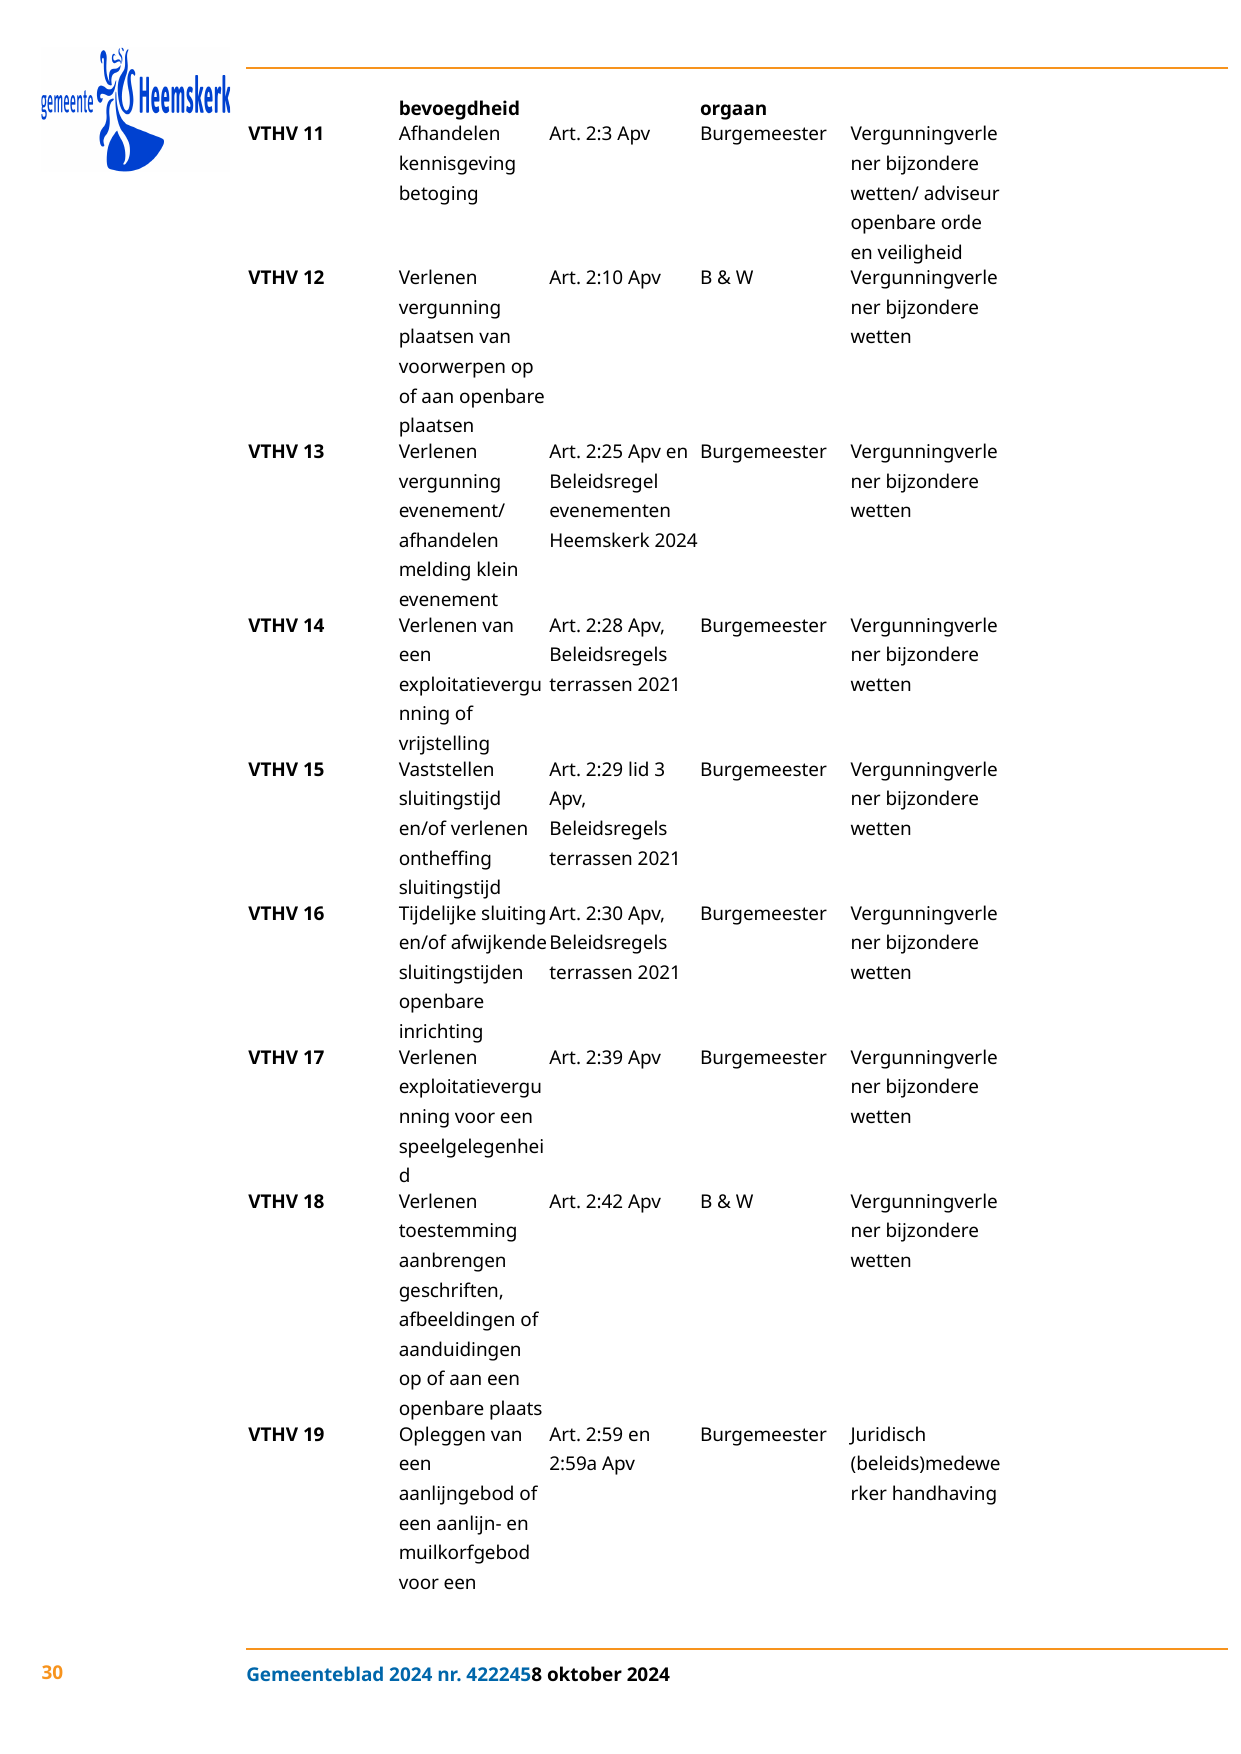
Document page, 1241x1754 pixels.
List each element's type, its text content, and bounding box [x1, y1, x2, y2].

table_cell Verlenen toestemming aanbrengen geschriften, afbeeldingen of aanduidingen op of aan een openbare plaats [399, 1188, 549, 1421]
table_cell Opleggen van een aanlijngebod of een aanlijn- en muilkorfgebod voor een [399, 1421, 549, 1594]
table_cell Burgemeester [700, 612, 850, 756]
table_cell Art. 2:3 Apv [549, 121, 700, 264]
table_cell Art. 2:28 Apv, Beleidsregels terrassen 2021 [549, 612, 700, 756]
table_cell VTHV 16 [248, 900, 398, 1044]
table_cell VTHV 19 [248, 1421, 398, 1594]
table_header [549, 95, 700, 121]
table_cell Art. 2:30 Apv, Beleidsregels terrassen 2021 [549, 900, 700, 1044]
table_cell Vergunningverlener bijzondere wetten [850, 1044, 1001, 1188]
table_cell Burgemeester [700, 1421, 850, 1594]
table_cell B & W [700, 1188, 850, 1421]
table_cell Vergunningverlener bijzondere wetten [850, 1188, 1001, 1421]
table_cell Tijdelijke sluiting en/of afwijkende sluitingstijden openbare inrichting [399, 900, 549, 1044]
table_cell [1001, 900, 1152, 1044]
table_cell Verlenen van een exploitatievergunning of vrijstelling [399, 612, 549, 756]
table_cell Verlenen exploitatievergunning voor een speelgelegenheid [399, 1044, 549, 1188]
picture [41, 47, 231, 172]
table_cell [1001, 1188, 1152, 1421]
table_cell Art. 2:59 en 2:59a Apv [549, 1421, 700, 1594]
table_cell [1001, 1044, 1152, 1188]
table_cell [1001, 756, 1152, 900]
table_header bevoegdheid [399, 95, 549, 121]
table_cell Vergunningverlener bijzondere wetten [850, 265, 1001, 438]
table_header [850, 95, 1001, 121]
table_cell Burgemeester [700, 756, 850, 900]
table_cell Verlenen vergunning evenement/ afhandelen melding klein evenement [399, 438, 549, 612]
table_header orgaan [700, 95, 850, 121]
table_cell Juridisch (beleids)medewerker handhaving [850, 1421, 1001, 1594]
table_header [1001, 95, 1152, 121]
table_cell [1001, 438, 1152, 612]
table_cell Burgemeester [700, 1044, 850, 1188]
table_cell Burgemeester [700, 121, 850, 264]
table_cell VTHV 15 [248, 756, 398, 900]
table_cell Burgemeester [700, 438, 850, 612]
table_cell Verlenen vergunning plaatsen van voorwerpen op of aan openbare plaatsen [399, 265, 549, 438]
table_cell Art. 2:10 Apv [549, 265, 700, 438]
table_cell [1001, 265, 1152, 438]
table_cell Vergunningverlener bijzondere wetten [850, 612, 1001, 756]
table_cell VTHV 12 [248, 265, 398, 438]
table_cell Art. 2:29 lid 3 Apv, Beleidsregels terrassen 2021 [549, 756, 700, 900]
table_cell VTHV 13 [248, 438, 398, 612]
table_cell [1001, 121, 1152, 264]
table_cell VTHV 14 [248, 612, 398, 756]
table_cell [1001, 1421, 1152, 1594]
table_cell Vergunningverlener bijzondere wetten [850, 756, 1001, 900]
table_cell Afhandelen kennisgeving betoging [399, 121, 549, 264]
table_cell VTHV 17 [248, 1044, 398, 1188]
table_cell Art. 2:25 Apv en Beleidsregel evenementen Heemskerk 2024 [549, 438, 700, 612]
table_cell Vaststellen sluitingstijd en/of verlenen ontheffing sluitingstijd [399, 756, 549, 900]
table_cell Vergunningverlener bijzondere wetten/ adviseur openbare orde en veiligheid [850, 121, 1001, 264]
table_header [248, 95, 398, 121]
table_cell Art. 2:39 Apv [549, 1044, 700, 1188]
table_cell Vergunningverlener bijzondere wetten [850, 900, 1001, 1044]
table_cell VTHV 18 [248, 1188, 398, 1421]
table_cell Art. 2:42 Apv [549, 1188, 700, 1421]
table_cell [1001, 612, 1152, 756]
table_cell VTHV 11 [248, 121, 398, 264]
table_cell Vergunningverlener bijzondere wetten [850, 438, 1001, 612]
table_cell Burgemeester [700, 900, 850, 1044]
table_cell B & W [700, 265, 850, 438]
